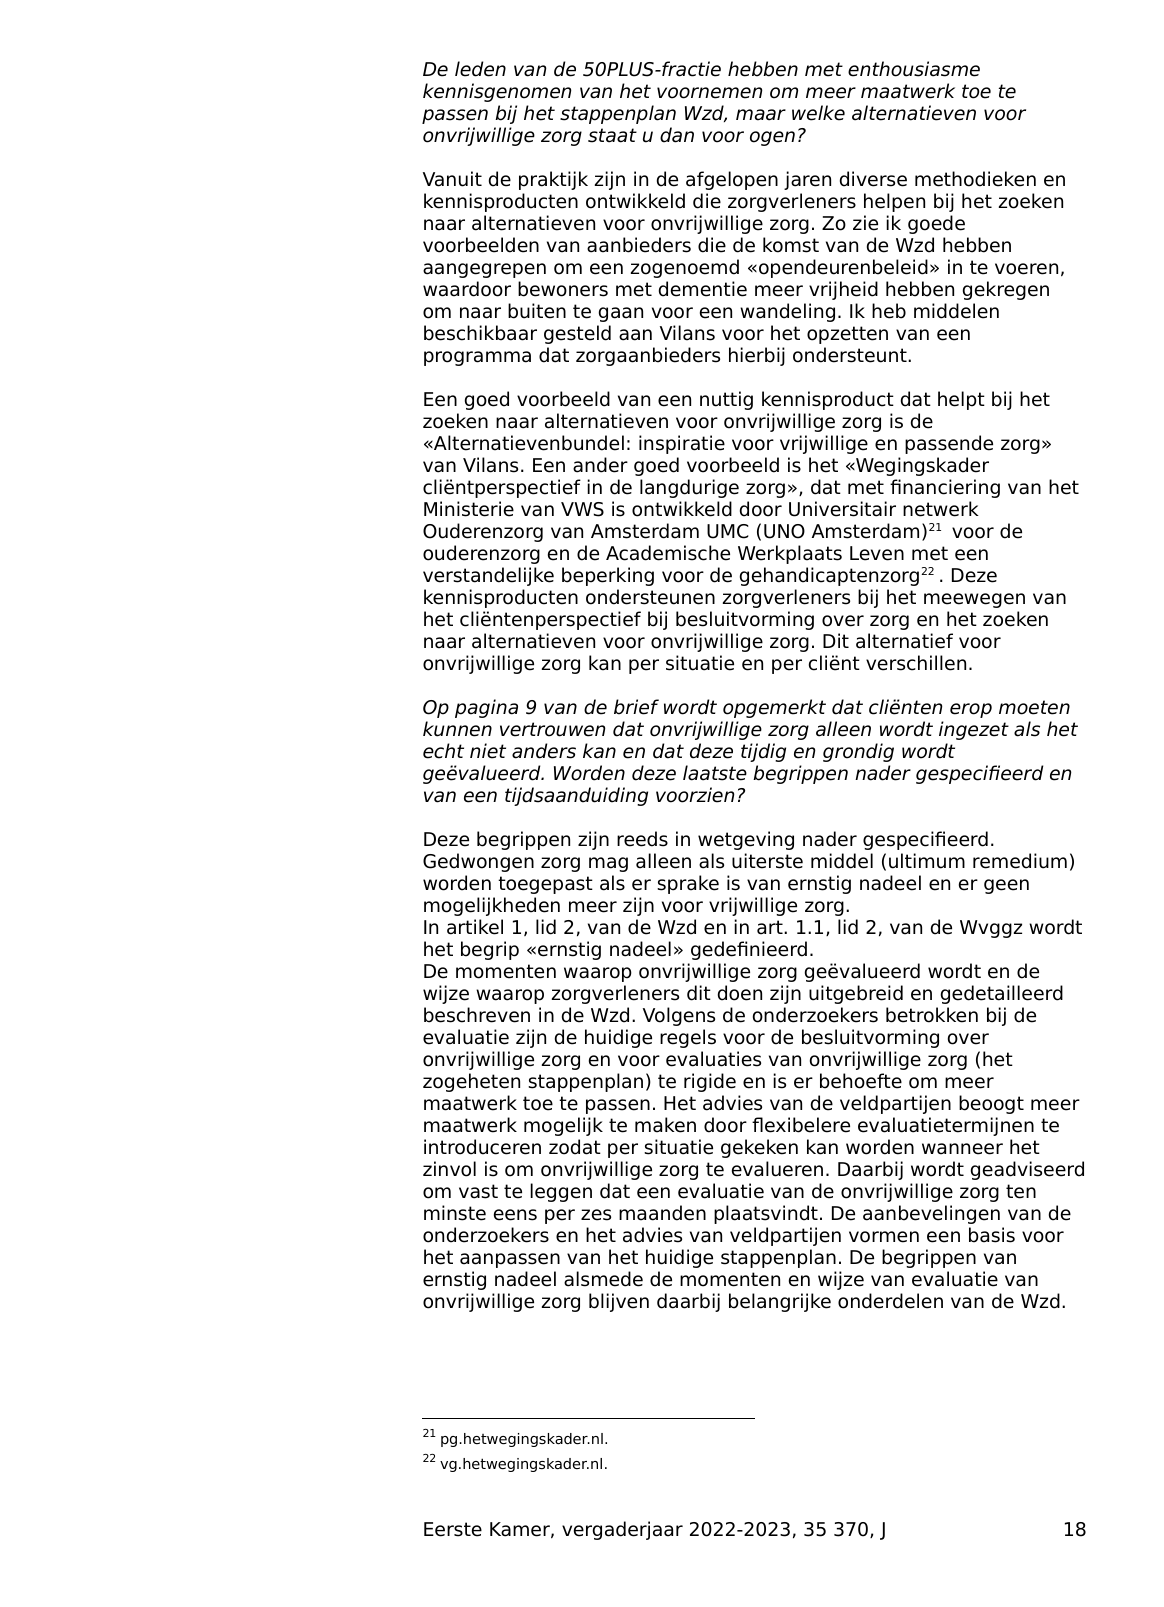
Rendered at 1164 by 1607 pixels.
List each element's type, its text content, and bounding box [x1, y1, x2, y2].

text Deze begrippen zijn reeds in wetgeving nader gespecifieerd. Gedwongen zorg mag alleen als uiterste middel (ultimum remedium) worden toegepast als er sprake is van ernstig nadeel en er geen mogelijkheden meer zijn voor vrijwillige zorg. [422, 829, 1087, 917]
text De momenten waarop onvrijwillige zorg geëvalueerd wordt en de wijze waarop zorgverleners dit doen zijn uitgebreid en gedetailleerd beschreven in de Wzd. Volgens de onderzoekers betrokken bij de evaluatie zijn de huidige regels voor de besluitvorming over onvrijwillige zorg en voor evaluaties van onvrijwillige zorg (het zogeheten stappenplan) te rigide en is er behoefte om meer maatwerk toe te passen. Het advies van de veldpartijen beoogt meer maatwerk mogelijk te maken door flexibelere evaluatietermijnen te introduceren zodat per situatie gekeken kan worden wanneer het zinvol is om onvrijwillige zorg te evalueren. Daarbij wordt geadviseerd om vast te leggen dat een evaluatie van de onvrijwillige zorg ten minste eens per zes maanden plaatsvindt. De aanbevelingen van de onderzoekers en het advies van veldpartijen vormen een basis voor het aanpassen van het huidige stappenplan. De begrippen van ernstig nadeel alsmede de momenten en wijze van evaluatie van onvrijwillige zorg blijven daarbij belangrijke onderdelen van de Wzd. [422, 961, 1087, 1313]
text In artikel 1, lid 2, van de Wzd en in art. 1.1, lid 2, van de Wvggz wordt het begrip «ernstig nadeel» gedefinieerd. [422, 917, 1087, 961]
text vg.hetwegingskader.nl. [422, 1452, 1087, 1474]
text Vanuit de praktijk zijn in de afgelopen jaren diverse methodieken en kennisproducten ontwikkeld die zorgverleners helpen bij het zoeken naar alternatieven voor onvrijwillige zorg. Zo zie ik goede voorbeelden van aanbieders die de komst van de Wzd hebben aangegrepen om een zogenoemd «opendeurenbeleid» in te voeren, waardoor bewoners met dementie meer vrijheid hebben gekregen om naar buiten te gaan voor een wandeling. Ik heb middelen beschikbaar gesteld aan Vilans voor het opzetten van een programma dat zorgaanbieders hierbij ondersteunt. [422, 169, 1087, 367]
text De leden van de 50PLUS-fractie hebben met enthousiasme kennisgenomen van het voornemen om meer maatwerk toe te passen bij het stappenplan Wzd, maar welke alternatieven voor onvrijwillige zorg staat u dan voor ogen? [422, 59, 1087, 147]
text Op pagina 9 van de brief wordt opgemerkt dat cliënten erop moeten kunnen vertrouwen dat onvrijwillige zorg alleen wordt ingezet als het echt niet anders kan en dat deze tijdig en grondig wordt geëvalueerd. Worden deze laatste begrippen nader gespecifieerd en van een tijdsaanduiding voorzien? [422, 697, 1087, 807]
text Een goed voorbeeld van een nuttig kennisproduct dat helpt bij het zoeken naar alternatieven voor onvrijwillige zorg is de «Alternatievenbundel: inspiratie voor vrijwillige en passende zorg» van Vilans. Een ander goed voorbeeld is het «Wegingskader cliëntperspectief in de langdurige zorg», dat met financiering van het Ministerie van VWS is ontwikkeld door Universitair netwerk Ouderenzorg van Amsterdam UMC (UNO Amsterdam) voor de ouderenzorg en de Academische Werkplaats Leven met een verstandelijke beperking voor de gehandicaptenzorg. Deze kennisproducten ondersteunen zorgverleners bij het meewegen van het cliëntenperspectief bij besluitvorming over zorg en het zoeken naar alternatieven voor onvrijwillige zorg. Dit alternatief voor onvrijwillige zorg kan per situatie en per cliënt verschillen. [422, 389, 1087, 675]
text pg.hetwegingskader.nl. [422, 1427, 1087, 1449]
